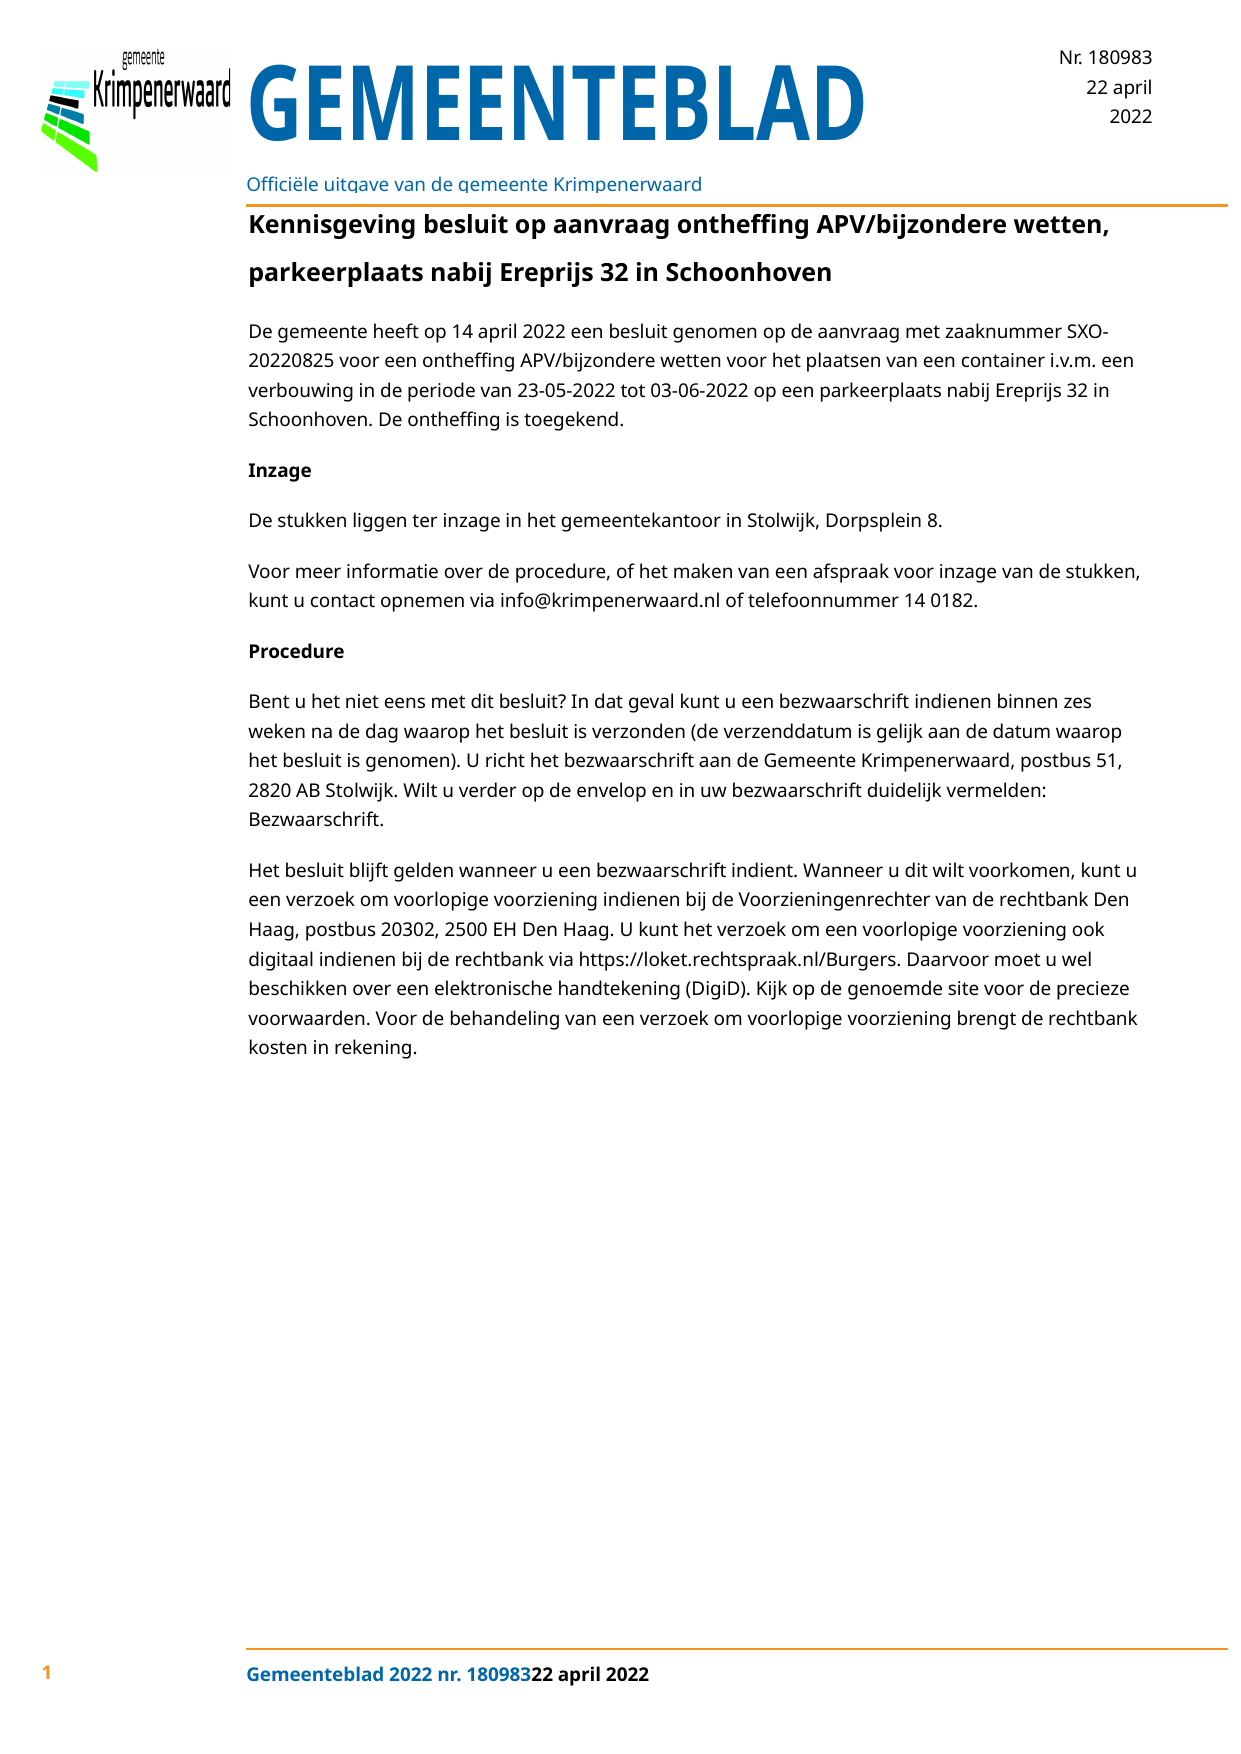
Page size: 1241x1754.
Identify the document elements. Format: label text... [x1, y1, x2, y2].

text Het besluit blijft gelden wanneer u een bezwaarschrift indient. Wanneer u dit wilt voorkomen, kunt u een verzoek om voorlopige voorziening indienen bij de Voorzieningenrechter van de rechtbank Den Haag, postbus 20302, 2500 EH Den Haag. U kunt het verzoek om een voorlopige voorziening ook digitaal indienen bij de rechtbank via https://loket.rechtspraak.nl/Burgers. Daarvoor moet u wel beschikken over een elektronische handtekening (DigiD). Kijk op de genoemde site voor de precieze voorwaarden. Voor de behandeling van een verzoek om voorlopige voorziening brengt de rechtbank kosten in rekening. [248, 857, 1152, 1060]
text De gemeente heeft op 14 april 2022 een besluit genomen op de aanvraag met zaaknummer SXO-20220825 voor een ontheffing APV/bijzondere wetten voor het plaatsen van een container i.v.m. een verbouwing in de periode van 23-05-2022 tot 03-06-2022 op een parkeerplaats nabij Ereprijs 32 in Schoonhoven. De ontheffing is toegekend. [248, 318, 1152, 432]
text Inzage [248, 457, 1152, 483]
text Bent u het niet eens met dit besluit? In dat geval kunt u een bezwaarschrift indienen binnen zes weken na de dag waarop het besluit is verzonden (de verzenddatum is gelijk aan de datum waarop het besluit is genomen). U richt het bezwaarschrift aan de Gemeente Krimpenerwaard, postbus 51, 2820 AB Stolwijk. Wilt u verder op de envelop en in uw bezwaarschrift duidelijk vermelden: Bezwaarschrift. [248, 688, 1152, 832]
text Voor meer informatie over de procedure, of het maken van een afspraak voor inzage van de stukken, kunt u contact opnemen via info@krimpenerwaard.nl of telefoonnummer 14 0182. [248, 558, 1152, 613]
text De stukken liggen ter inzage in het gemeentekantoor in Stolwijk, Dorpsplein 8. [248, 507, 1152, 533]
text Kennisgeving besluit op aanvraag ontheffing APV/bijzondere wetten, parkeerplaats nabij Ereprijs 32 in Schoonhoven [248, 207, 1152, 288]
text Procedure [248, 638, 1152, 664]
picture [41, 47, 231, 172]
